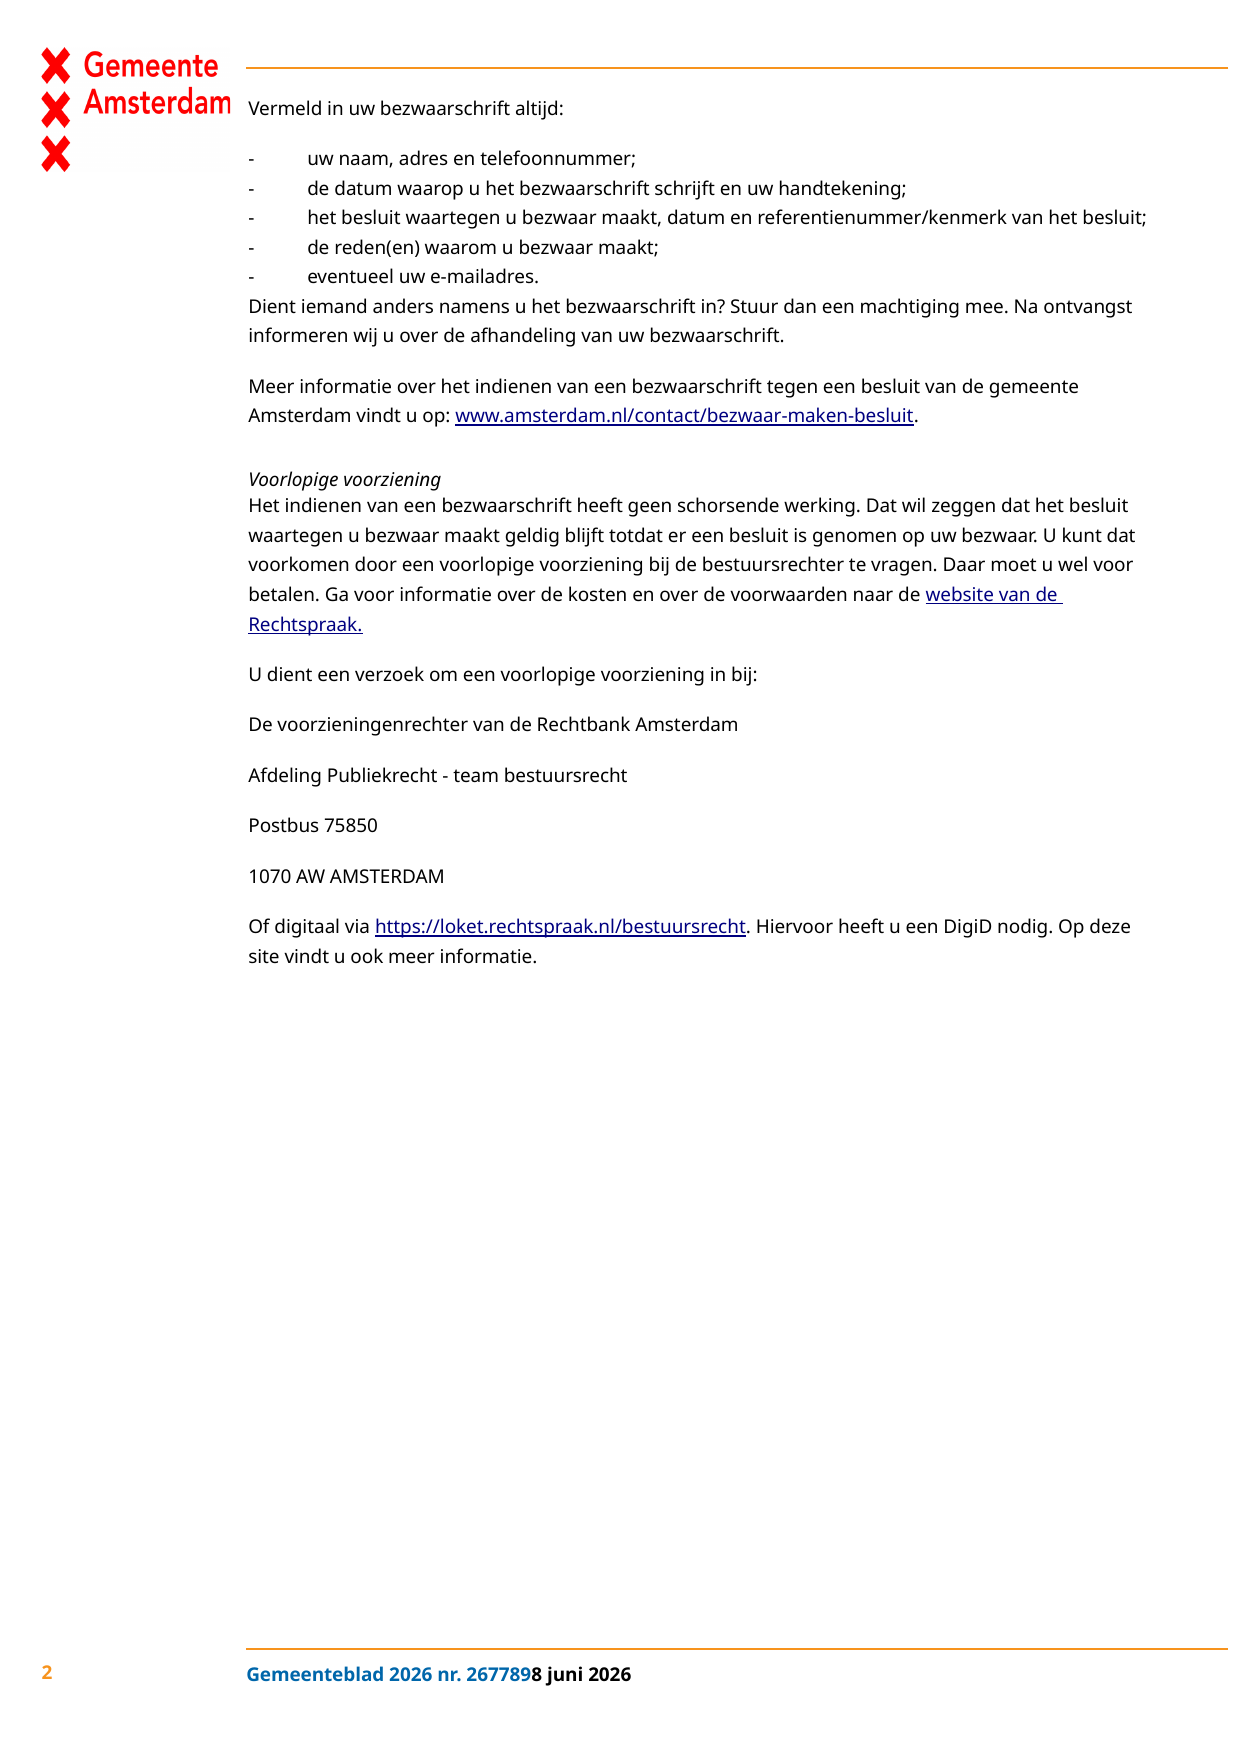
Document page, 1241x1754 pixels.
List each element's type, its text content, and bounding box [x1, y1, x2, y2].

text Postbus 75850 [248, 812, 1152, 838]
text Dient iemand anders namens u het bezwaarschrift in? Stuur dan een machtiging mee. Na ontvangst informeren wij u over de afhandeling van uw bezwaarschrift. [248, 293, 1152, 348]
text Meer informatie over het indienen van een bezwaarschrift tegen een besluit van de gemeente Amsterdam vindt u op: www.amsterdam.nl/contact/bezwaar-maken-besluit. [248, 373, 1152, 428]
text Vermeld in uw bezwaarschrift altijd: [248, 95, 1152, 121]
list uw naam, adres en telefoonnummer; [248, 145, 1152, 171]
text 1070 AW AMSTERDAM [248, 863, 1152, 888]
text U dient een verzoek om een voorlopige voorziening in bij: [248, 661, 1152, 687]
text De voorzieningenrechter van de Rechtbank Amsterdam [248, 712, 1152, 737]
list het besluit waartegen u bezwaar maakt, datum en referentienummer/kenmerk van het besluit; [248, 204, 1152, 230]
text Of digitaal via https://loket.rechtspraak.nl/bestuursrecht. Hiervoor heeft u een DigiD nodig. Op deze site vindt u ook meer informatie. [248, 913, 1152, 968]
text Het indienen van een bezwaarschrift heeft geen schorsende werking. Dat wil zeggen dat het besluit waartegen u bezwaar maakt geldig blijft totdat er een besluit is genomen op uw bezwaar. U kunt dat voorkomen door een voorlopige voorziening bij de bestuursrechter te vragen. Daar moet u wel voor betalen. Ga voor informatie over de kosten en over de voorwaarden naar de website van de Rechtspraak. [248, 492, 1152, 636]
list de datum waarop u het bezwaarschrift schrijft en uw handtekening; [248, 175, 1152, 201]
list eventueel uw e-mailadres. [248, 263, 1152, 289]
text Afdeling Publiekrecht - team bestuursrecht [248, 762, 1152, 788]
list de reden(en) waarom u bezwaar maakt; [248, 234, 1152, 260]
text Voorlopige voorziening [248, 467, 1152, 492]
picture [41, 47, 231, 172]
